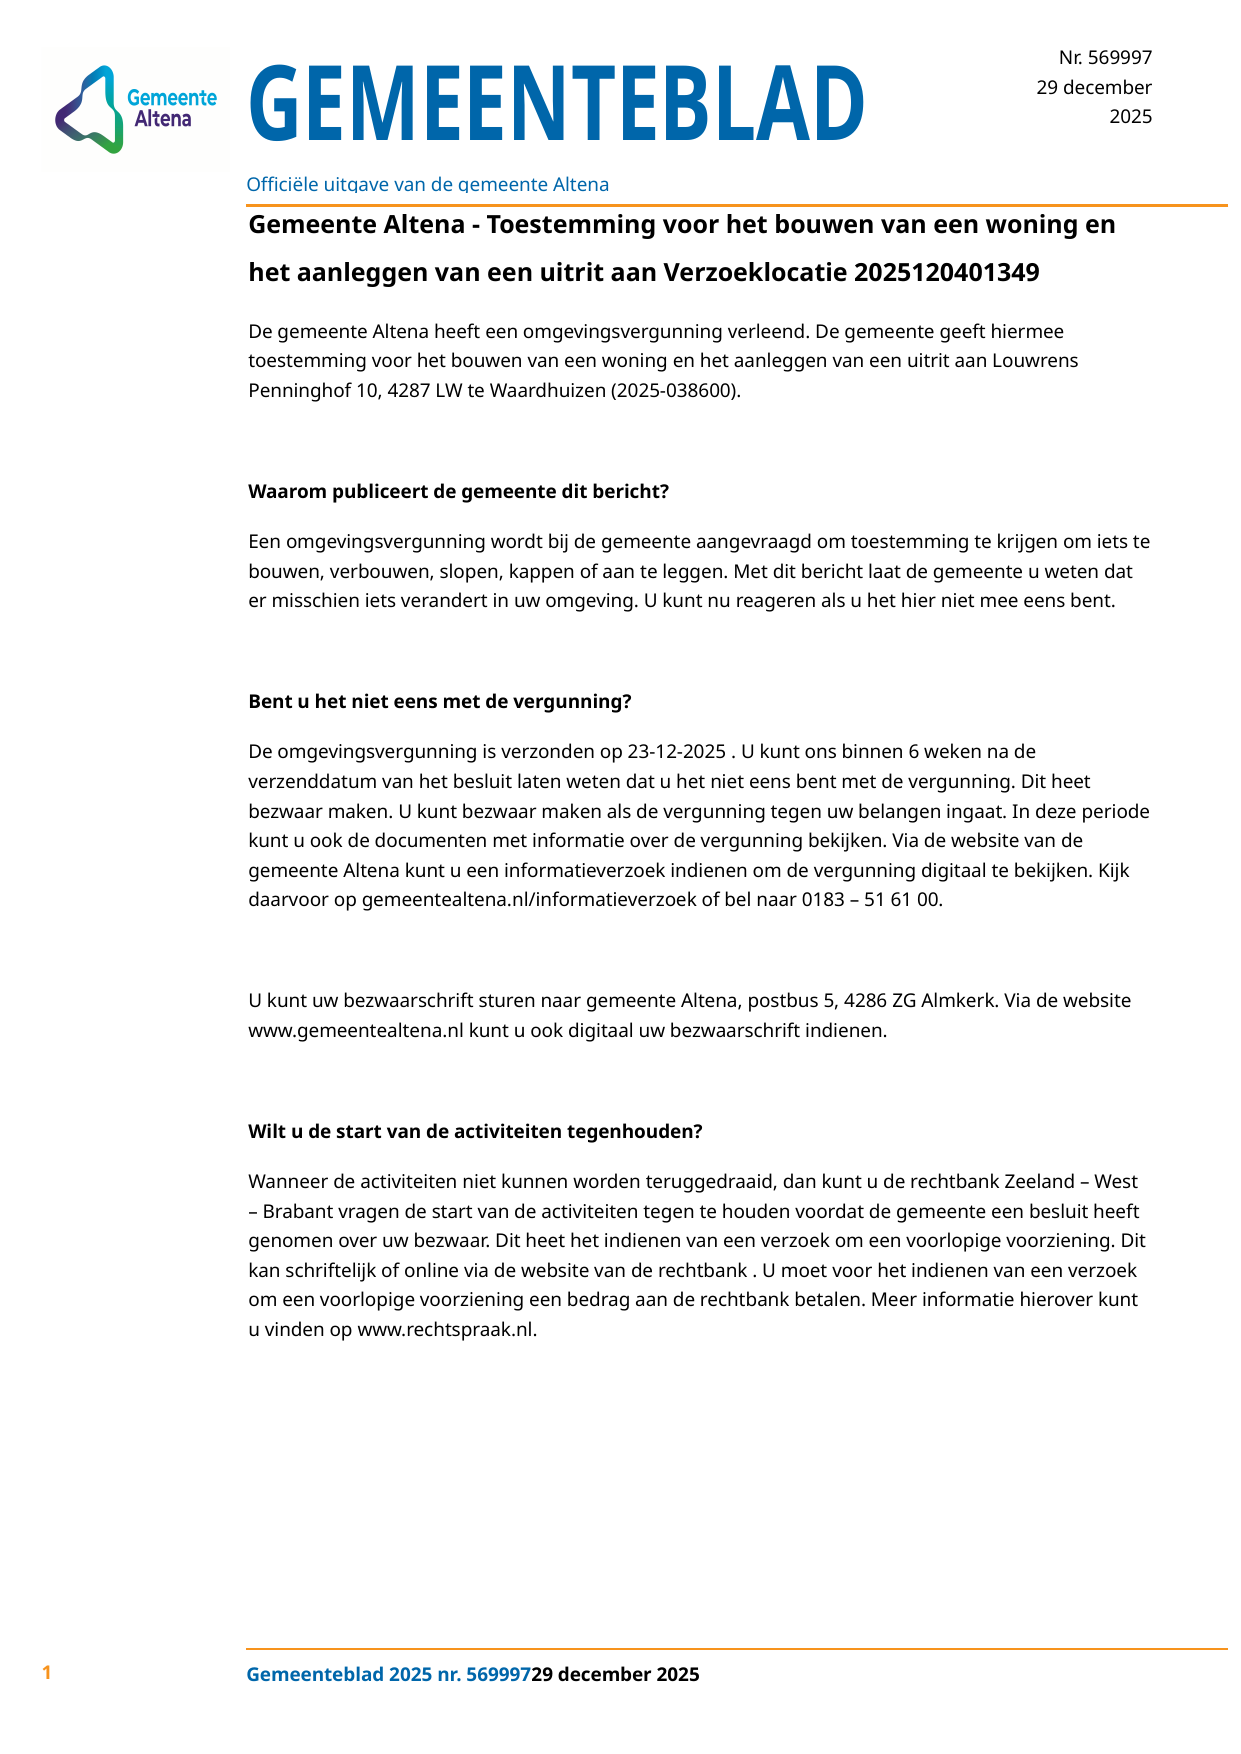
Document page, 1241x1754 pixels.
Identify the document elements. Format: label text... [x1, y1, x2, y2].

text De omgevingsvergunning is verzonden op 23-12-2025 . U kunt ons binnen 6 weken na de verzenddatum van het besluit laten weten dat u het niet eens bent met de vergunning. Dit heet bezwaar maken. U kunt bezwaar maken als de vergunning tegen uw belangen ingaat. In deze periode kunt u ook de documenten met informatie over de vergunning bekijken. Via de website van de gemeente Altena kunt u een informatieverzoek indienen om de vergunning digitaal te bekijken. Kijk daarvoor op gemeentealtena.nl/informatieverzoek of bel naar 0183 – 51 61 00. [248, 739, 1152, 912]
text Waarom publiceert de gemeente dit bericht? [248, 478, 1152, 504]
text Gemeente Altena - Toestemming voor het bouwen van een woning en het aanleggen van een uitrit aan Verzoeklocatie 2025120401349 [248, 207, 1152, 288]
text De gemeente Altena heeft een omgevingsvergunning verleend. De gemeente geeft hiermee toestemming voor het bouwen van een woning en het aanleggen van een uitrit aan Louwrens Penninghof 10, 4287 LW te Waardhuizen (2025-038600). [248, 318, 1152, 403]
text Een omgevingsvergunning wordt bij de gemeente aangevraagd om toestemming te krijgen om iets te bouwen, verbouwen, slopen, kappen of aan te leggen. Met dit bericht laat de gemeente u weten dat er misschien iets verandert in uw omgeving. U kunt nu reageren als u het hier niet mee eens bent. [248, 528, 1152, 613]
text Bent u het niet eens met de vergunning? [248, 688, 1152, 714]
text Wanneer de activiteiten niet kunnen worden teruggedraaid, dan kunt u de rechtbank Zeeland – West – Brabant vragen de start van de activiteiten tegen te houden voordat de gemeente een besluit heeft genomen over uw bezwaar. Dit heet het indienen van een verzoek om een voorlopige voorziening. Dit kan schriftelijk of online via de website van de rechtbank . U moet voor het indienen van een verzoek om een voorlopige voorziening een bedrag aan de rechtbank betalen. Meer informatie hierover kunt u vinden op www.rechtspraak.nl. [248, 1168, 1152, 1342]
text Wilt u de start van de activiteiten tegenhouden? [248, 1118, 1152, 1144]
text U kunt uw bezwaarschrift sturen naar gemeente Altena, postbus 5, 4286 ZG Almkerk. Via de website www.gemeentealtena.nl kunt u ook digitaal uw bezwaarschrift indienen. [248, 987, 1152, 1043]
picture [41, 47, 231, 172]
